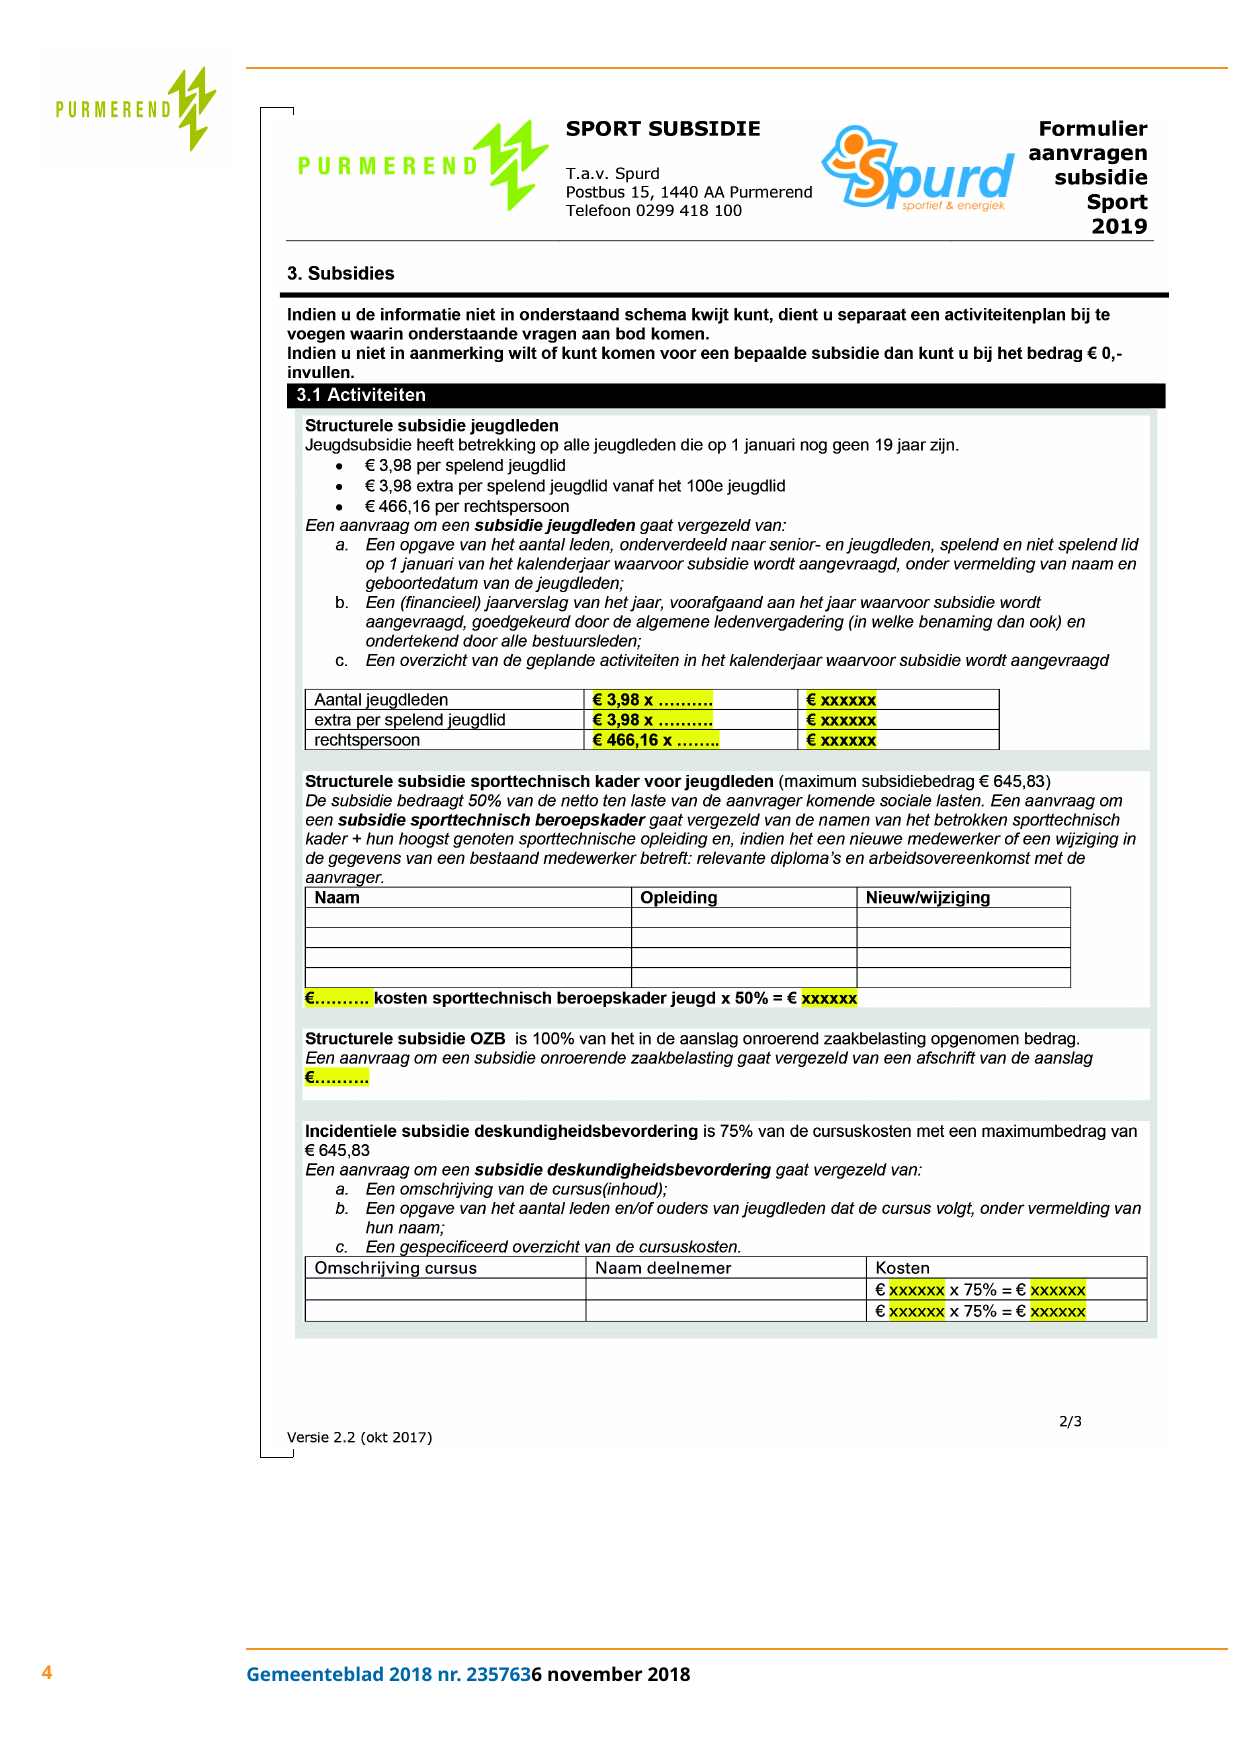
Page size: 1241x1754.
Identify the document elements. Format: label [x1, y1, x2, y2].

picture [268, 115, 1173, 1449]
picture [41, 47, 231, 172]
